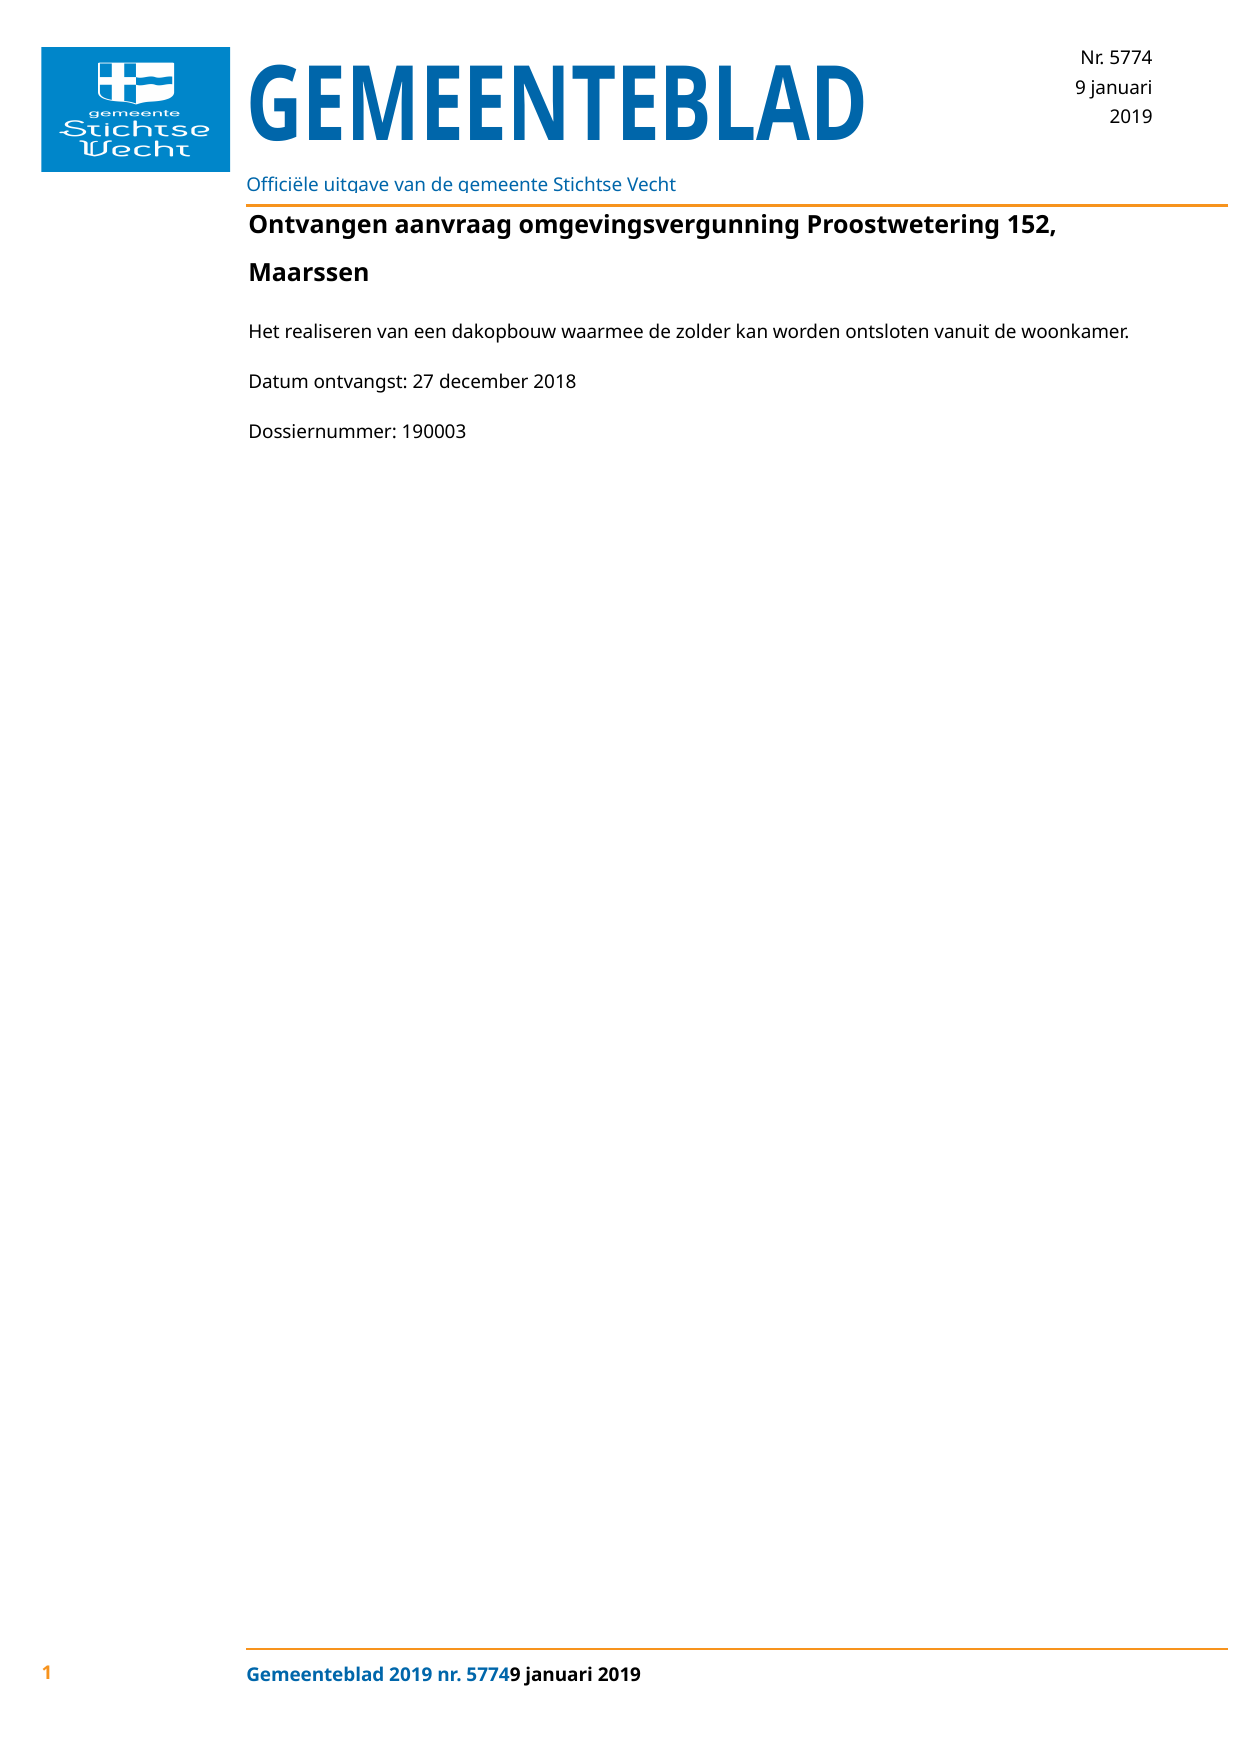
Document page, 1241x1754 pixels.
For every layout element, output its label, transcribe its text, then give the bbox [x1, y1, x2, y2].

picture [99, 63, 135, 101]
picture [137, 63, 174, 103]
text Dossiernummer: 190003 [248, 419, 1152, 444]
text Datum ontvangst: 27 december 2018 [248, 368, 1152, 394]
text Het realiseren van een dakopbouw waarmee de zolder kan worden ontsloten vanuit de woonkamer. [248, 318, 1152, 344]
text Ontvangen aanvraag omgevingsvergunning Proostwetering 152, Maarssen [248, 207, 1152, 288]
